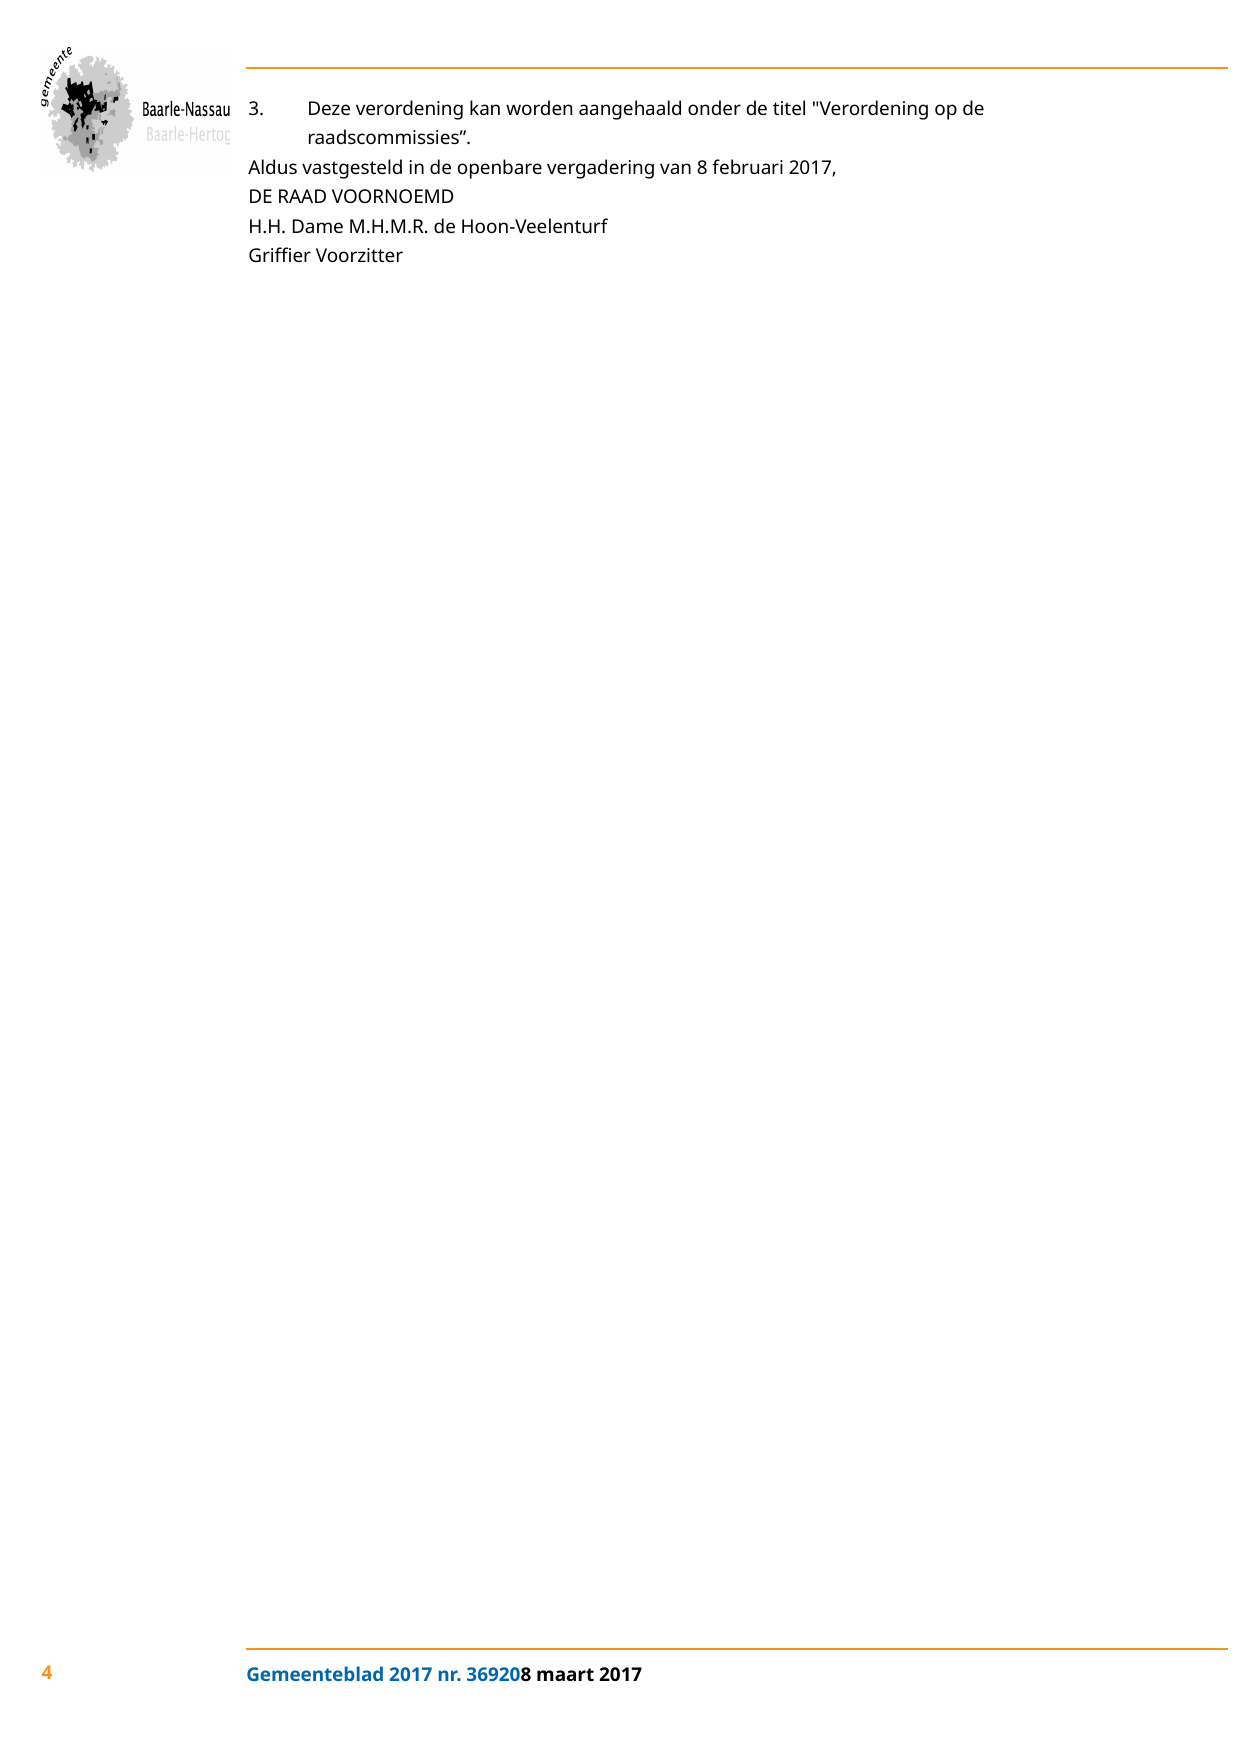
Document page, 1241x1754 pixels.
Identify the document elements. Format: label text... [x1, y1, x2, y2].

list Deze verordening kan worden aangehaald onder de titel "Verordening op de raadscommissies”. [248, 95, 1152, 150]
text Griffier Voorzitter [248, 243, 1152, 268]
text DE RAAD VOORNOEMD [248, 183, 1152, 209]
text H.H. Dame M.H.M.R. de Hoon-Veelenturf [248, 213, 1152, 239]
text Aldus vastgesteld in de openbare vergadering van 8 februari 2017, [248, 154, 1152, 180]
picture [41, 47, 231, 172]
